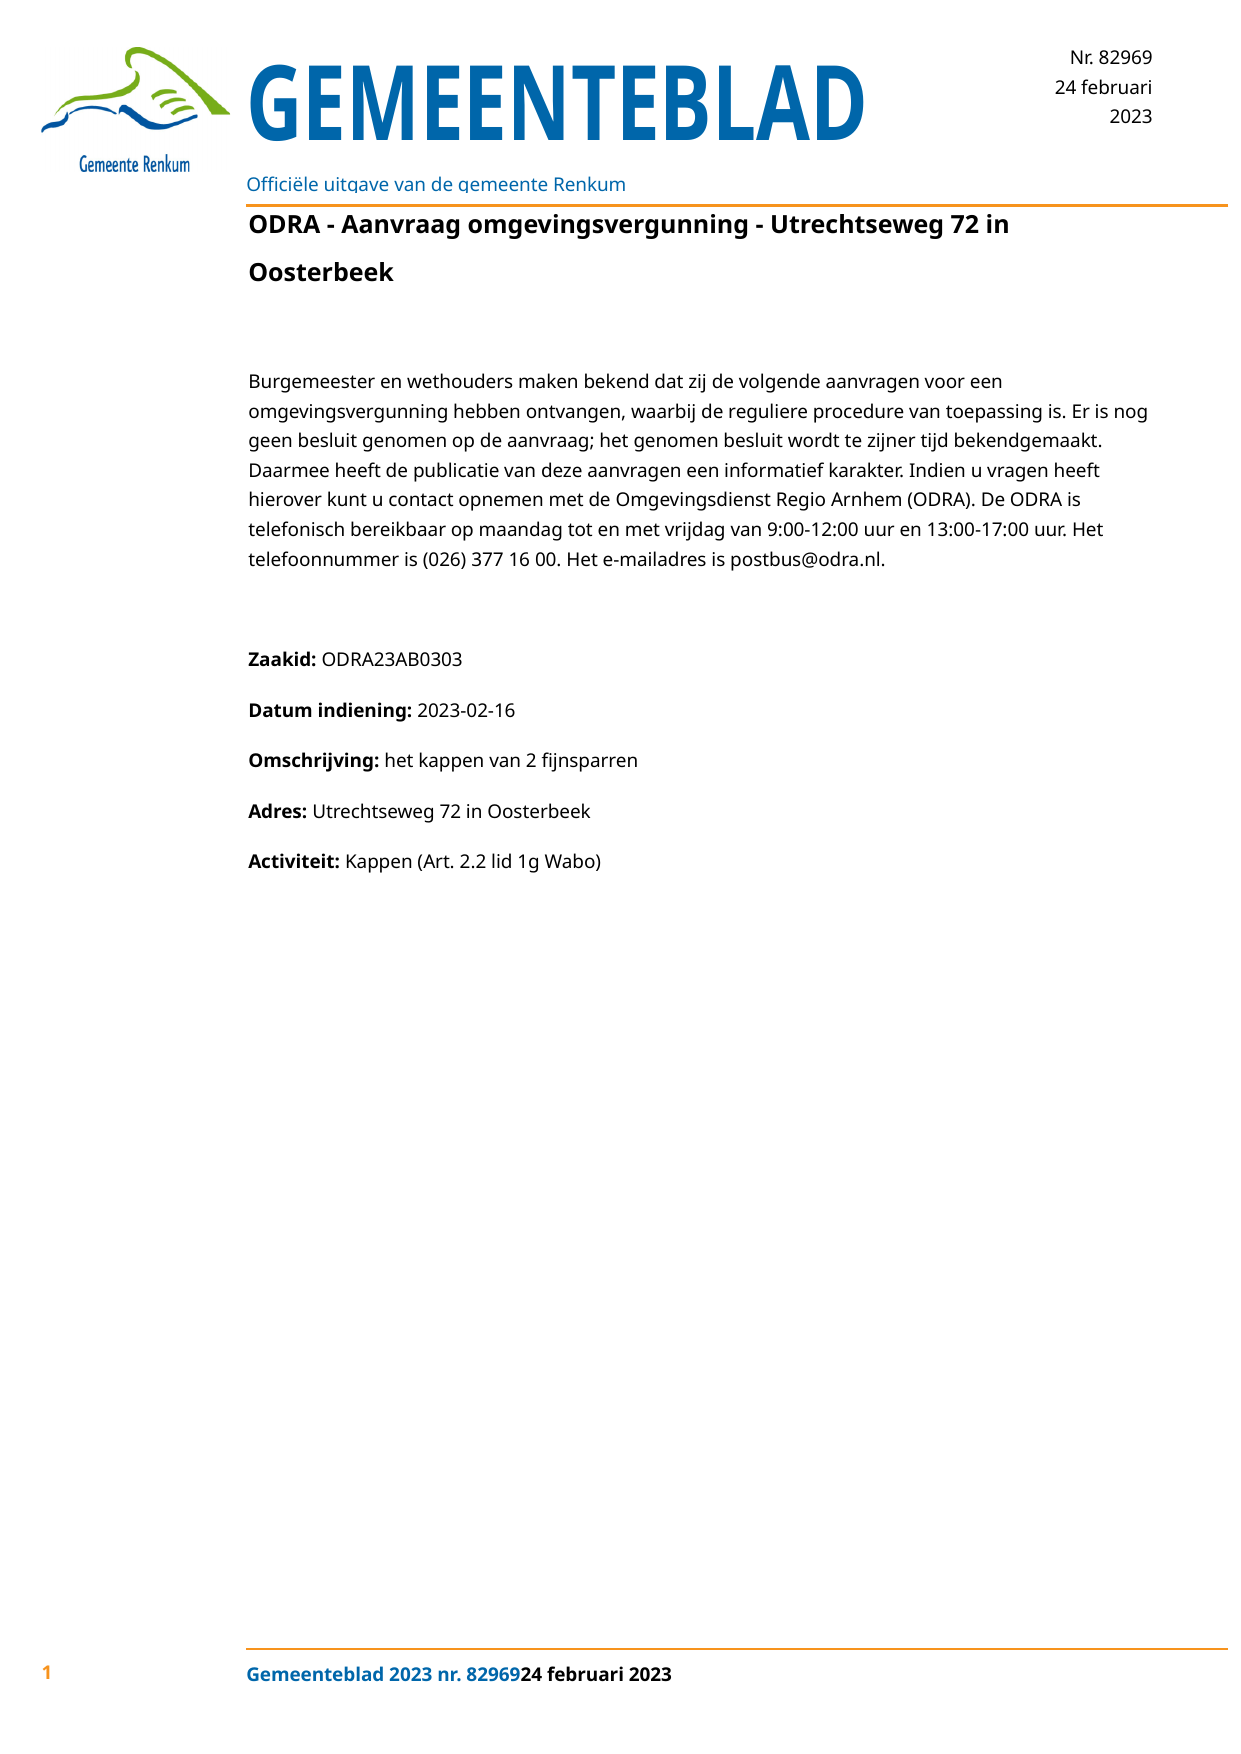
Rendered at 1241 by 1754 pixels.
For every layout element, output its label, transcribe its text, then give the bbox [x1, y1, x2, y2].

text Zaakid: ODRA23AB0303 [248, 647, 1152, 672]
text Datum indiening: 2023-02-16 [248, 697, 1152, 723]
text Burgemeester en wethouders maken bekend dat zij de volgende aanvragen voor een omgevingsvergunning hebben ontvangen, waarbij de reguliere procedure van toepassing is. Er is nog geen besluit genomen op de aanvraag; het genomen besluit wordt te zijner tijd bekendgemaakt. Daarmee heeft de publicatie van deze aanvragen een informatief karakter. Indien u vragen heeft hierover kunt u contact opnemen met de Omgevingsdienst Regio Arnhem (ODRA). De ODRA is telefonisch bereikbaar op maandag tot en met vrijdag van 9:00-12:00 uur en 13:00-17:00 uur. Het telefoonnummer is (026) 377 16 00. Het e-mailadres is postbus@odra.nl. [248, 368, 1152, 572]
picture [41, 47, 231, 172]
text Activiteit: Kappen (Art. 2.2 lid 1g Wabo) [248, 848, 1152, 874]
text ODRA - Aanvraag omgevingsvergunning - Utrechtseweg 72 in Oosterbeek [248, 207, 1152, 288]
text Adres: Utrechtseweg 72 in Oosterbeek [248, 798, 1152, 824]
text Omschrijving: het kappen van 2 fijnsparren [248, 747, 1152, 773]
